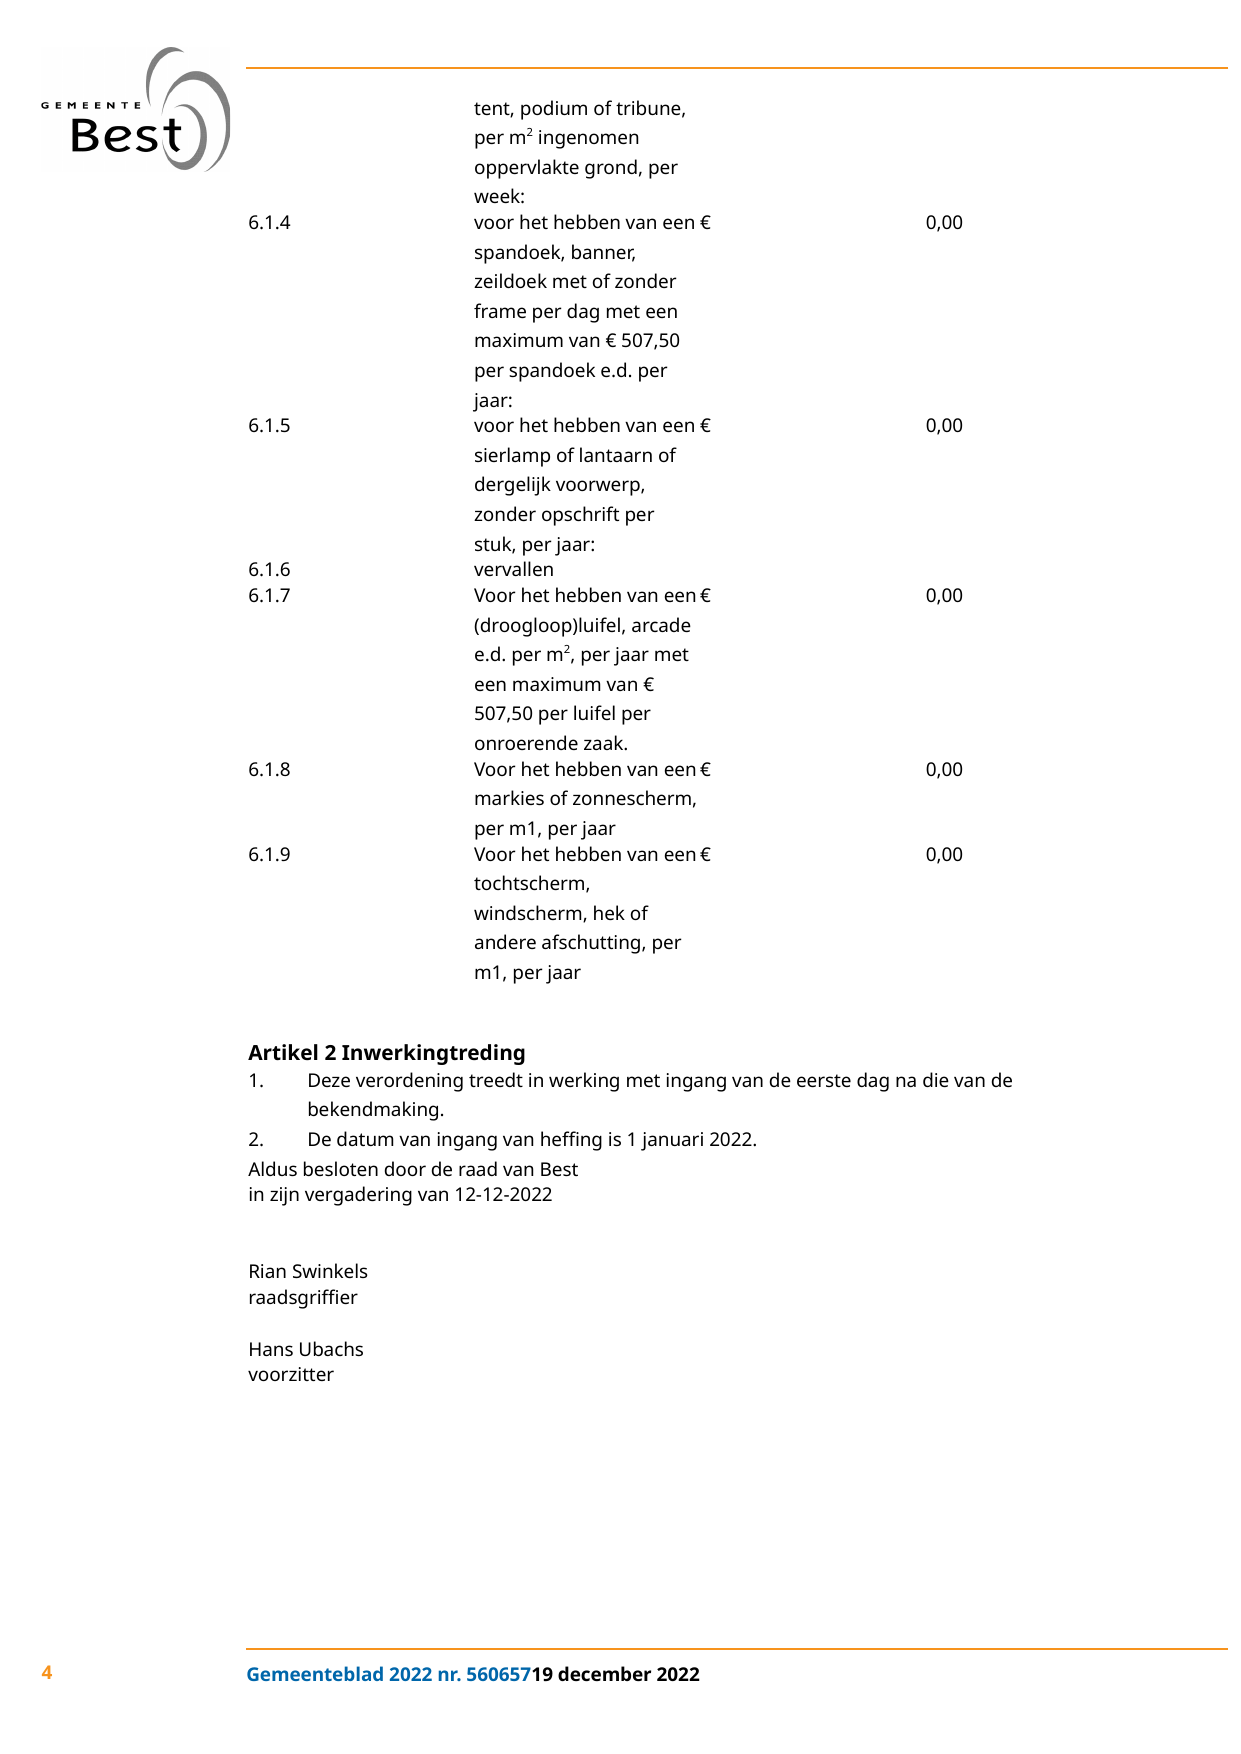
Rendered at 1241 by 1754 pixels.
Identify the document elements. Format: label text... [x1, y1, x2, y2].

text Rian Swinkels [248, 1259, 1152, 1284]
list De datum van ingang van heffing is 1 januari 2022. [248, 1126, 1152, 1152]
table_cell 0,00 [926, 841, 1152, 985]
table_cell Voor het hebben van een tochtscherm, windscherm, hek of andere afschutting, per m1, per jaar [474, 841, 700, 985]
table_cell € [700, 413, 926, 557]
table_cell 0,00 [926, 413, 1152, 557]
text in zijn vergadering van 12-12-2022 [248, 1181, 1152, 1207]
table_cell 0,00 [926, 756, 1152, 841]
table_cell € [700, 209, 926, 412]
text Artikel 2 Inwerkingtreding [248, 1038, 1152, 1067]
table_cell voor het hebben van een spandoek, banner, zeildoek met of zonder frame per dag met een maximum van € 507,50 per spandoek e.d. per jaar: [474, 209, 700, 412]
text raadsgriffier [248, 1284, 1152, 1310]
table_cell [926, 95, 1152, 209]
table_cell Voor het hebben van een markies of zonnescherm, per m1, per jaar [474, 756, 700, 841]
table_cell 6.1.8 [248, 756, 474, 841]
table_cell € [700, 841, 926, 985]
text voorzitter [248, 1362, 1152, 1387]
table_cell 6.1.7 [248, 582, 474, 756]
table_cell 0,00 [926, 582, 1152, 756]
picture [41, 47, 231, 172]
table_cell [926, 557, 1152, 582]
table_cell [700, 95, 926, 209]
table_cell 6.1.6 [248, 557, 474, 582]
table_cell Voor het hebben van een (droogloop)luifel, arcade e.d. per m2, per jaar met een maximum van € 507,50 per luifel per onroerende zaak. [474, 582, 700, 756]
text Hans Ubachs [248, 1336, 1152, 1362]
table_cell 0,00 [926, 209, 1152, 412]
table_cell [248, 95, 474, 209]
table_cell € [700, 756, 926, 841]
table_cell 6.1.4 [248, 209, 474, 412]
table_cell tent, podium of tribune, per m2 ingenomen oppervlakte grond, per week: [474, 95, 700, 209]
table_cell 6.1.5 [248, 413, 474, 557]
table_cell vervallen [474, 557, 700, 582]
table_cell 6.1.9 [248, 841, 474, 985]
table_cell € [700, 582, 926, 756]
list Deze verordening treedt in werking met ingang van de eerste dag na die van de bekendmaking. [248, 1067, 1152, 1122]
table_cell voor het hebben van een sierlamp of lantaarn of dergelijk voorwerp, zonder opschrift per stuk, per jaar: [474, 413, 700, 557]
text Aldus besloten door de raad van Best [248, 1156, 1152, 1181]
table_cell [700, 557, 926, 582]
